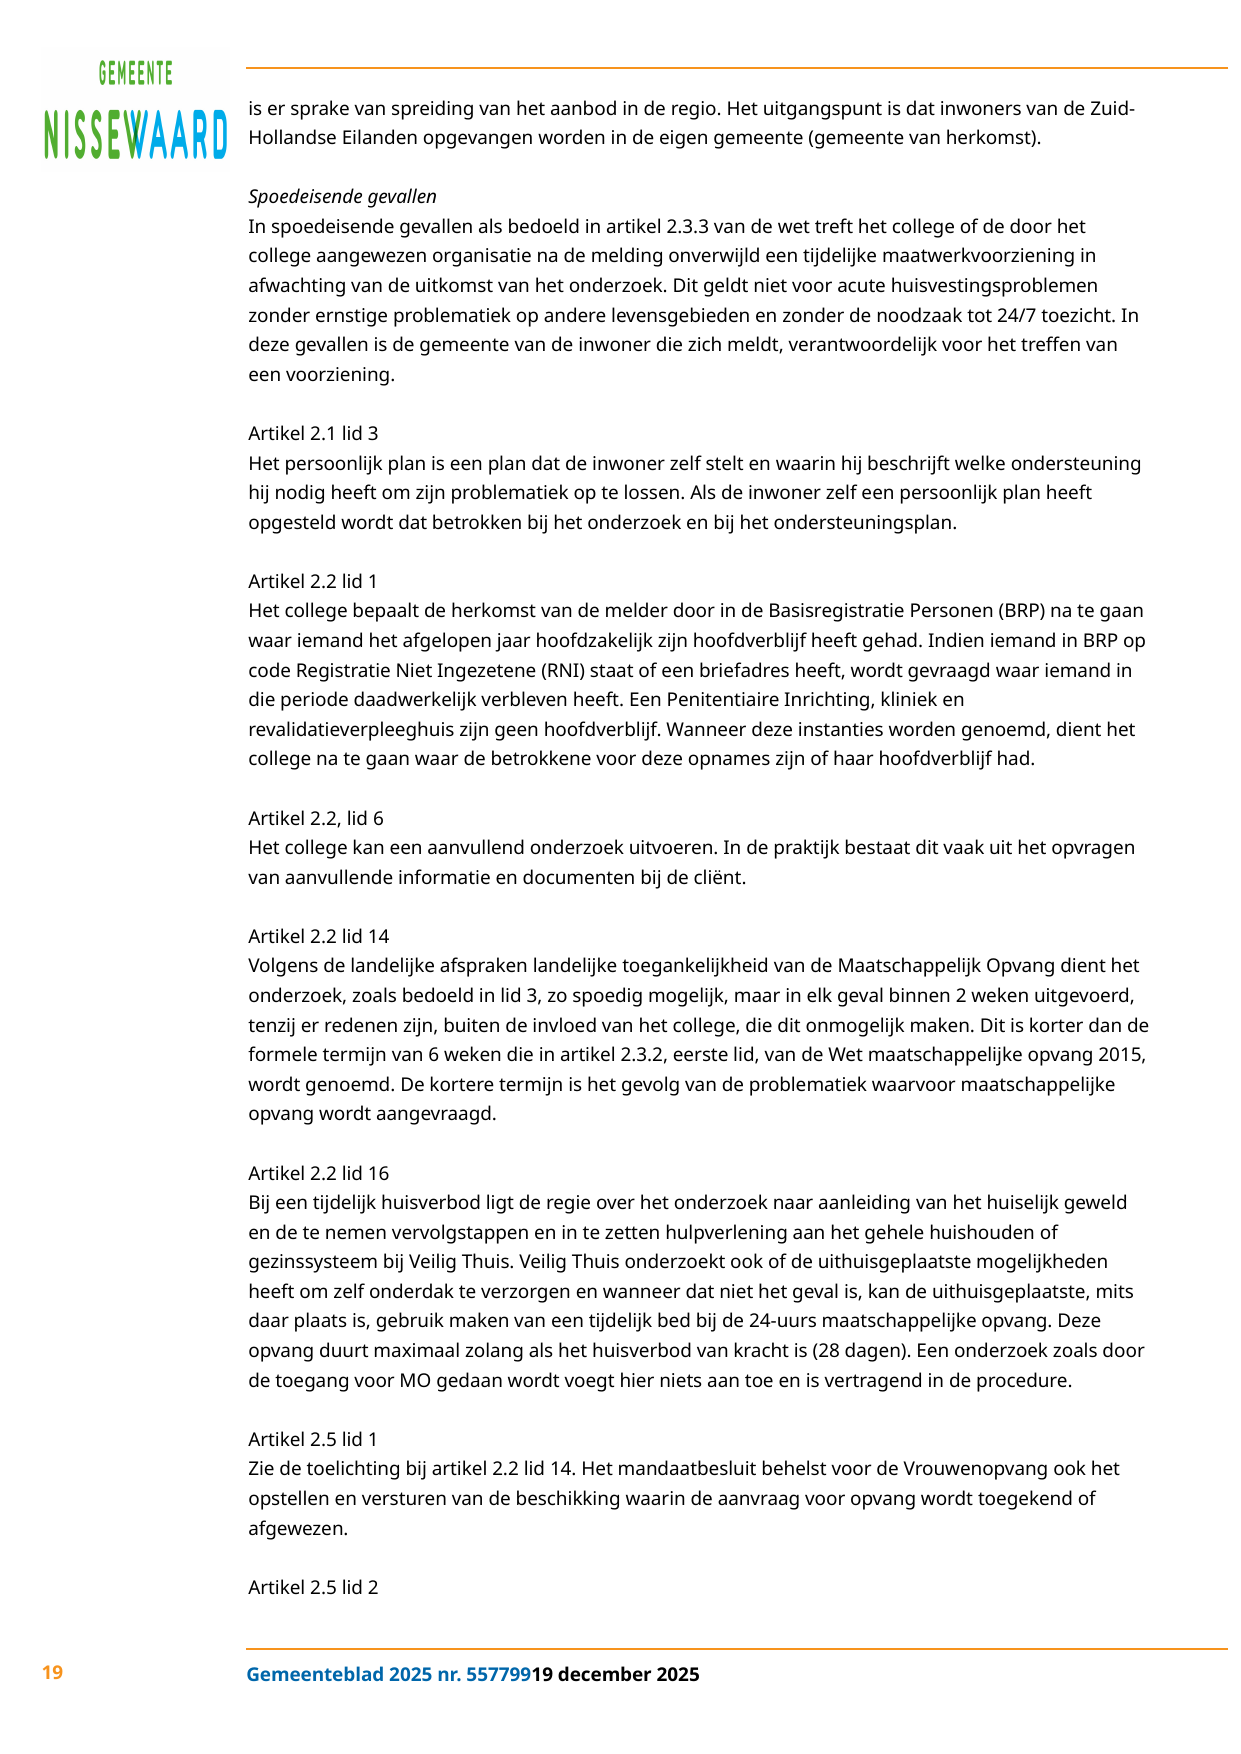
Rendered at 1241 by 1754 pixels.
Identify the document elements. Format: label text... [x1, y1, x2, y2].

text Volgens de landelijke afspraken landelijke toegankelijkheid van de Maatschappelijk Opvang dient het onderzoek, zoals bedoeld in lid 3, zo spoedig mogelijk, maar in elk geval binnen 2 weken uitgevoerd, tenzij er redenen zijn, buiten de invloed van het college, die dit onmogelijk maken. Dit is korter dan de formele termijn van 6 weken die in artikel 2.3.2, eerste lid, van de Wet maatschappelijke opvang 2015, wordt genoemd. De kortere termijn is het gevolg van de problematiek waarvoor maatschappelijke opvang wordt aangevraagd. [248, 953, 1152, 1126]
text Zie de toelichting bij artikel 2.2 lid 14. Het mandaatbesluit behelst voor de Vrouwenopvang ook het opstellen en versturen van de beschikking waarin de aanvraag voor opvang wordt toegekend of afgewezen. [248, 1456, 1152, 1541]
text Artikel 2.1 lid 3 [248, 420, 1152, 446]
text Artikel 2.2 lid 1 [248, 568, 1152, 594]
text Spoedeisende gevallen [248, 183, 1152, 209]
text is er sprake van spreiding van het aanbod in de regio. Het uitgangspunt is dat inwoners van de Zuid-Hollandse Eilanden opgevangen worden in de eigen gemeente (gemeente van herkomst). [248, 95, 1152, 150]
text Bij een tijdelijk huisverbod ligt de regie over het onderzoek naar aanleiding van het huiselijk geweld en de te nemen vervolgstappen en in te zetten hulpverlening aan het gehele huishouden of gezinssysteem bij Veilig Thuis. Veilig Thuis onderzoekt ook of de uithuisgeplaatste mogelijkheden heeft om zelf onderdak te verzorgen en wanneer dat niet het geval is, kan de uithuisgeplaatste, mits daar plaats is, gebruik maken van een tijdelijk bed bij de 24-uurs maatschappelijke opvang. Deze opvang duurt maximaal zolang als het huisverbod van kracht is (28 dagen). Een onderzoek zoals door de toegang voor MO gedaan wordt voegt hier niets aan toe en is vertragend in de procedure. [248, 1189, 1152, 1393]
text Artikel 2.2 lid 16 [248, 1160, 1152, 1186]
picture [41, 47, 231, 172]
text Het persoonlijk plan is een plan dat de inwoner zelf stelt en waarin hij beschrijft welke ondersteuning hij nodig heeft om zijn problematiek op te lossen. Als de inwoner zelf een persoonlijk plan heeft opgesteld wordt dat betrokken bij het onderzoek en bij het ondersteuningsplan. [248, 450, 1152, 535]
text Artikel 2.5 lid 1 [248, 1426, 1152, 1452]
text Artikel 2.2 lid 14 [248, 923, 1152, 949]
text Het college kan een aanvullend onderzoek uitvoeren. In de praktijk bestaat dit vaak uit het opvragen van aanvullende informatie en documenten bij de cliënt. [248, 834, 1152, 890]
text Artikel 2.5 lid 2 [248, 1574, 1152, 1600]
text In spoedeisende gevallen als bedoeld in artikel 2.3.3 van de wet treft het college of de door het college aangewezen organisatie na de melding onverwijld een tijdelijke maatwerkvoorziening in afwachting van de uitkomst van het onderzoek. Dit geldt niet voor acute huisvestingsproblemen zonder ernstige problematiek op andere levensgebieden en zonder de noodzaak tot 24/7 toezicht. In deze gevallen is de gemeente van de inwoner die zich meldt, verantwoordelijk voor het treffen van een voorziening. [248, 213, 1152, 387]
text Artikel 2.2, lid 6 [248, 805, 1152, 831]
text Het college bepaalt de herkomst van de melder door in de Basisregistratie Personen (BRP) na te gaan waar iemand het afgelopen jaar hoofdzakelijk zijn hoofdverblijf heeft gehad. Indien iemand in BRP op code Registratie Niet Ingezetene (RNI) staat of een briefadres heeft, wordt gevraagd waar iemand in die periode daadwerkelijk verbleven heeft. Een Penitentiaire Inrichting, kliniek en revalidatieverpleeghuis zijn geen hoofdverblijf. Wanneer deze instanties worden genoemd, dient het college na te gaan waar de betrokkene voor deze opnames zijn of haar hoofdverblijf had. [248, 598, 1152, 771]
